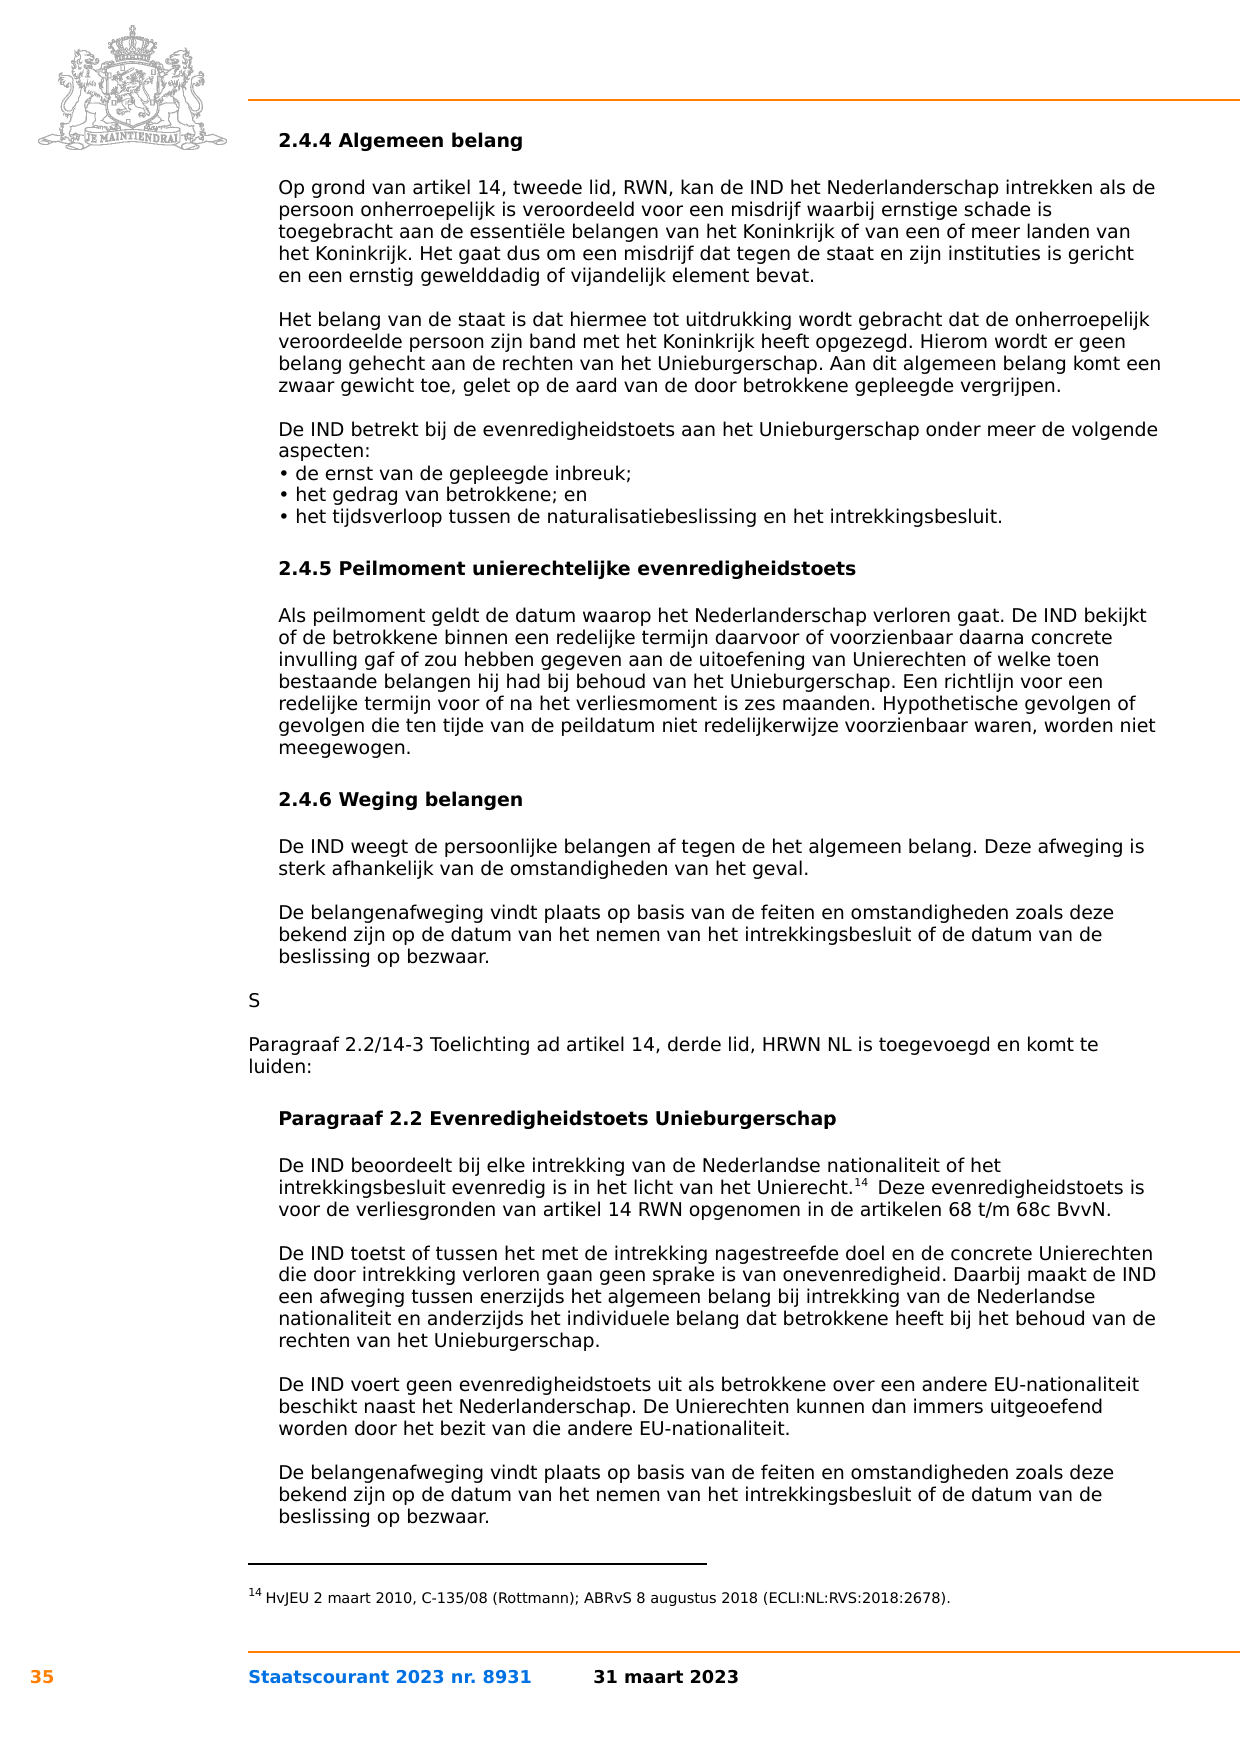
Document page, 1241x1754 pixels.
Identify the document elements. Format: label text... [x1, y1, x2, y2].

text De IND weegt de persoonlijke belangen af tegen de het algemeen belang. Deze afweging is sterk afhankelijk van de omstandigheden van het geval. [278, 836, 1163, 880]
text HvJEU 2 maart 2010, C-135/08 (Rottmann); ABRvS 8 augustus 2018 (ECLI:NL:RVS:2018:2678). [248, 1586, 1163, 1608]
subtitle 2.4.6 Weging belangen [278, 789, 1163, 811]
subtitle Paragraaf 2.2 Evenredigheidstoets Unieburgerschap [278, 1108, 1163, 1129]
text De belangenafweging vindt plaats op basis van de feiten en omstandigheden zoals deze bekend zijn op de datum van het nemen van het intrekkingsbesluit of de datum van de beslissing op bezwaar. [278, 1462, 1163, 1528]
text S [248, 990, 1163, 1012]
text • het gedrag van betrokkene; en [278, 484, 1163, 506]
subtitle 2.4.4 Algemeen belang [278, 130, 1163, 152]
text De IND betrekt bij de evenredigheidstoets aan het Unieburgerschap onder meer de volgende aspecten: [278, 418, 1163, 462]
subtitle 2.4.5 Peilmoment unierechtelijke evenredigheidstoets [278, 558, 1163, 580]
text De IND toetst of tussen het met de intrekking nagestreefde doel en de concrete Unierechten die door intrekking verloren gaan geen sprake is van onevenredigheid. Daarbij maakt de IND een afweging tussen enerzijds het algemeen belang bij intrekking van de Nederlandse nationaliteit en anderzijds het individuele belang dat betrokkene heeft bij het behoud van de rechten van het Unieburgerschap. [278, 1242, 1163, 1352]
text Het belang van de staat is dat hiermee tot uitdrukking wordt gebracht dat de onherroepelijk veroordeelde persoon zijn band met het Koninkrijk heeft opgezegd. Hierom wordt er geen belang gehecht aan de rechten van het Unieburgerschap. Aan dit algemeen belang komt een zwaar gewicht toe, gelet op de aard van de door betrokkene gepleegde vergrijpen. [278, 309, 1163, 397]
text Op grond van artikel 14, tweede lid, RWN, kan de IND het Nederlanderschap intrekken als de persoon onherroepelijk is veroordeeld voor een misdrijf waarbij ernstige schade is toegebracht aan de essentiële belangen van het Koninkrijk of van een of meer landen van het Koninkrijk. Het gaat dus om een misdrijf dat tegen de staat en zijn instituties is gericht en een ernstig gewelddadig of vijandelijk element bevat. [278, 177, 1163, 287]
picture [38, 25, 227, 150]
text Paragraaf 2.2/14-3 Toelichting ad artikel 14, derde lid, HRWN NL is toegevoegd en komt te luiden: [248, 1034, 1163, 1078]
text De belangenafweging vindt plaats op basis van de feiten en omstandigheden zoals deze bekend zijn op de datum van het nemen van het intrekkingsbesluit of de datum van de beslissing op bezwaar. [278, 902, 1163, 968]
text De IND beoordeelt bij elke intrekking van de Nederlandse nationaliteit of het intrekkingsbesluit evenredig is in het licht van het Unierecht. Deze evenredigheidstoets is voor de verliesgronden van artikel 14 RWN opgenomen in de artikelen 68 t/m 68c BvvN. [278, 1154, 1163, 1221]
text • het tijdsverloop tussen de naturalisatiebeslissing en het intrekkingsbesluit. [278, 506, 1163, 528]
text De IND voert geen evenredigheidstoets uit als betrokkene over een andere EU-nationaliteit beschikt naast het Nederlanderschap. De Unierechten kunnen dan immers uitgeoefend worden door het bezit van die andere EU-nationaliteit. [278, 1374, 1163, 1440]
text Als peilmoment geldt de datum waarop het Nederlanderschap verloren gaat. De IND bekijkt of de betrokkene binnen een redelijke termijn daarvoor of voorzienbaar daarna concrete invulling gaf of zou hebben gegeven aan de uitoefening van Unierechten of welke toen bestaande belangen hij had bij behoud van het Unieburgerschap. Een richtlijn voor een redelijke termijn voor of na het verliesmoment is zes maanden. Hypothetische gevolgen of gevolgen die ten tijde van de peildatum niet redelijkerwijze voorzienbaar waren, worden niet meegewogen. [278, 605, 1163, 759]
text • de ernst van de gepleegde inbreuk; [278, 462, 1163, 484]
